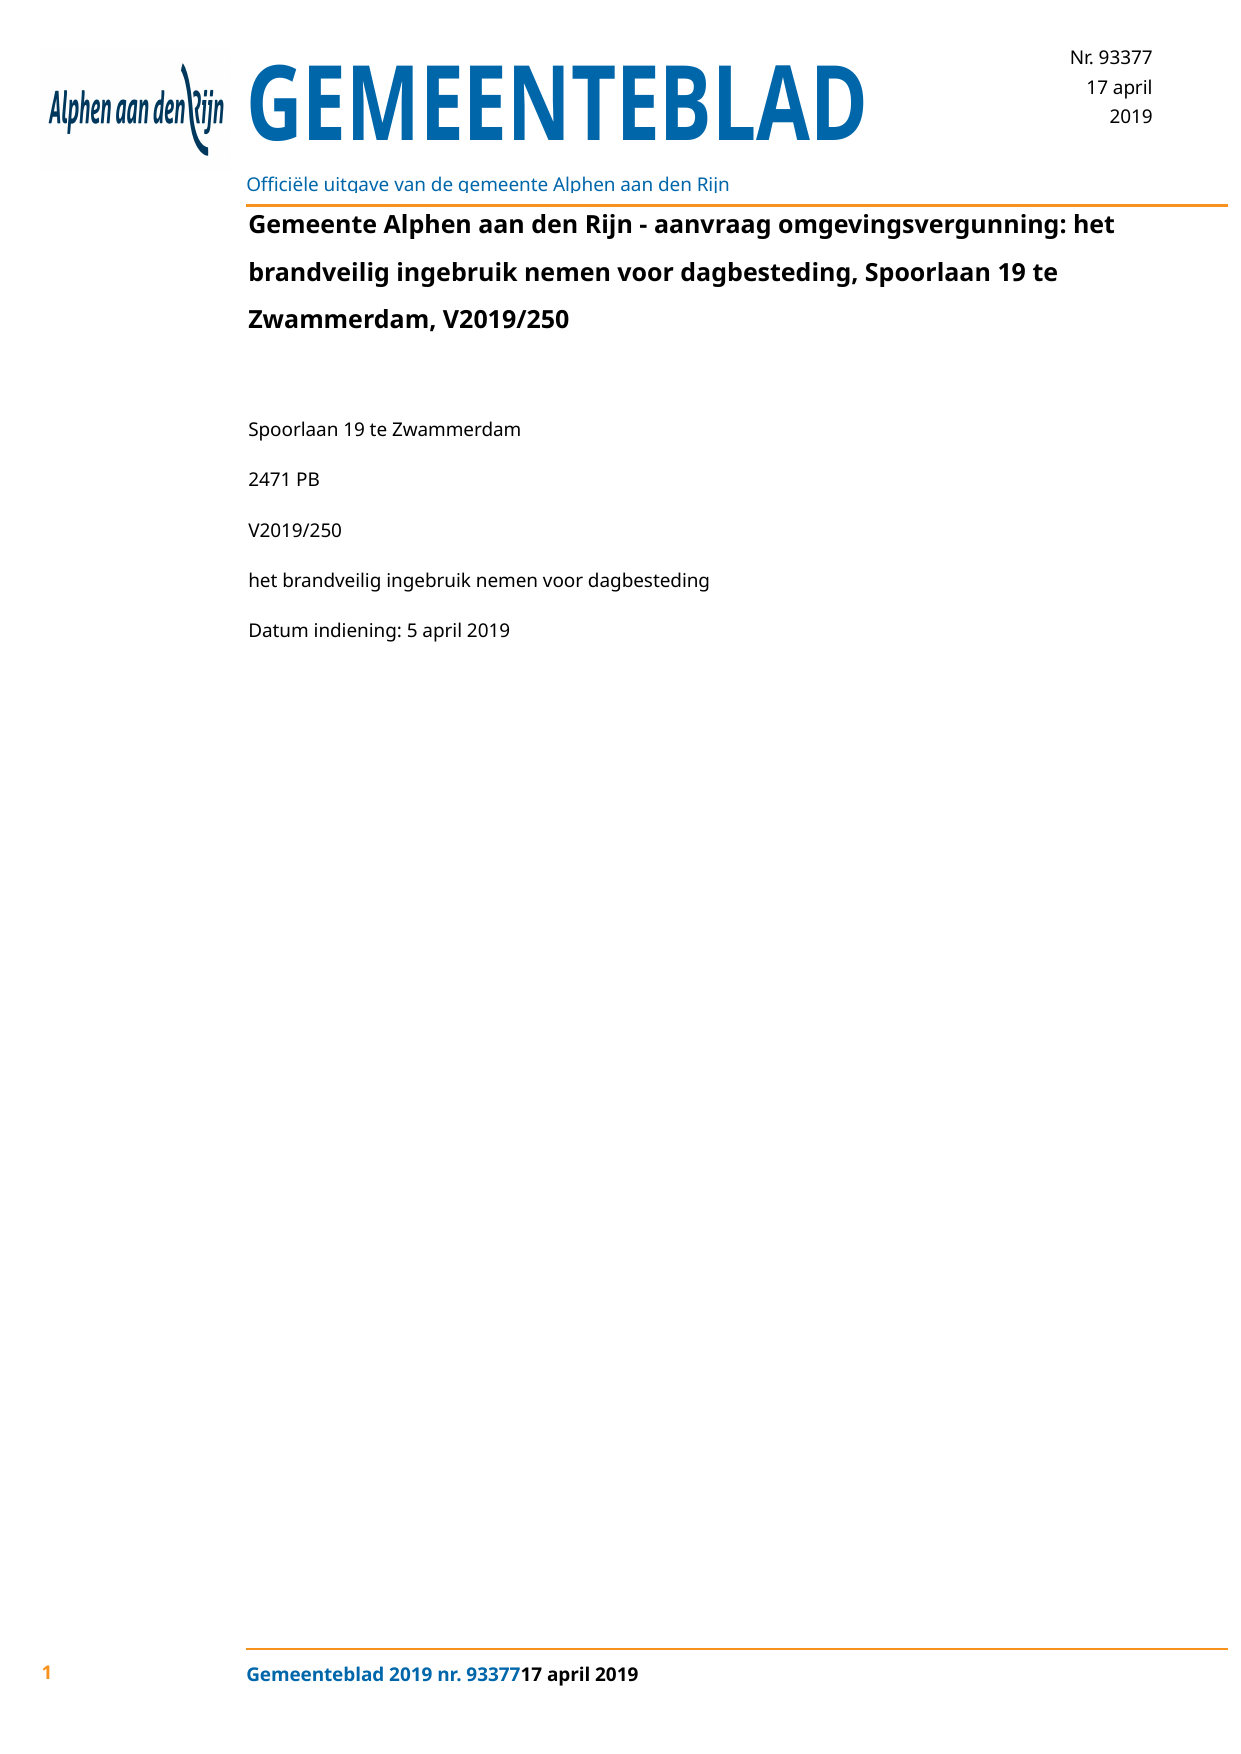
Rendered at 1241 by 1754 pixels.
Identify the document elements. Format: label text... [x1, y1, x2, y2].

text V2019/250 [248, 517, 1152, 542]
text Datum indiening: 5 april 2019 [248, 618, 1152, 643]
text Spoorlaan 19 te Zwammerdam [248, 416, 1152, 442]
text Gemeente Alphen aan den Rijn - aanvraag omgevingsvergunning: het brandveilig ingebruik nemen voor dagbesteding, Spoorlaan 19 te Zwammerdam, V2019/250 [248, 207, 1152, 336]
text het brandveilig ingebruik nemen voor dagbesteding [248, 567, 1152, 593]
text 2471 PB [248, 466, 1152, 492]
picture [41, 47, 231, 172]
